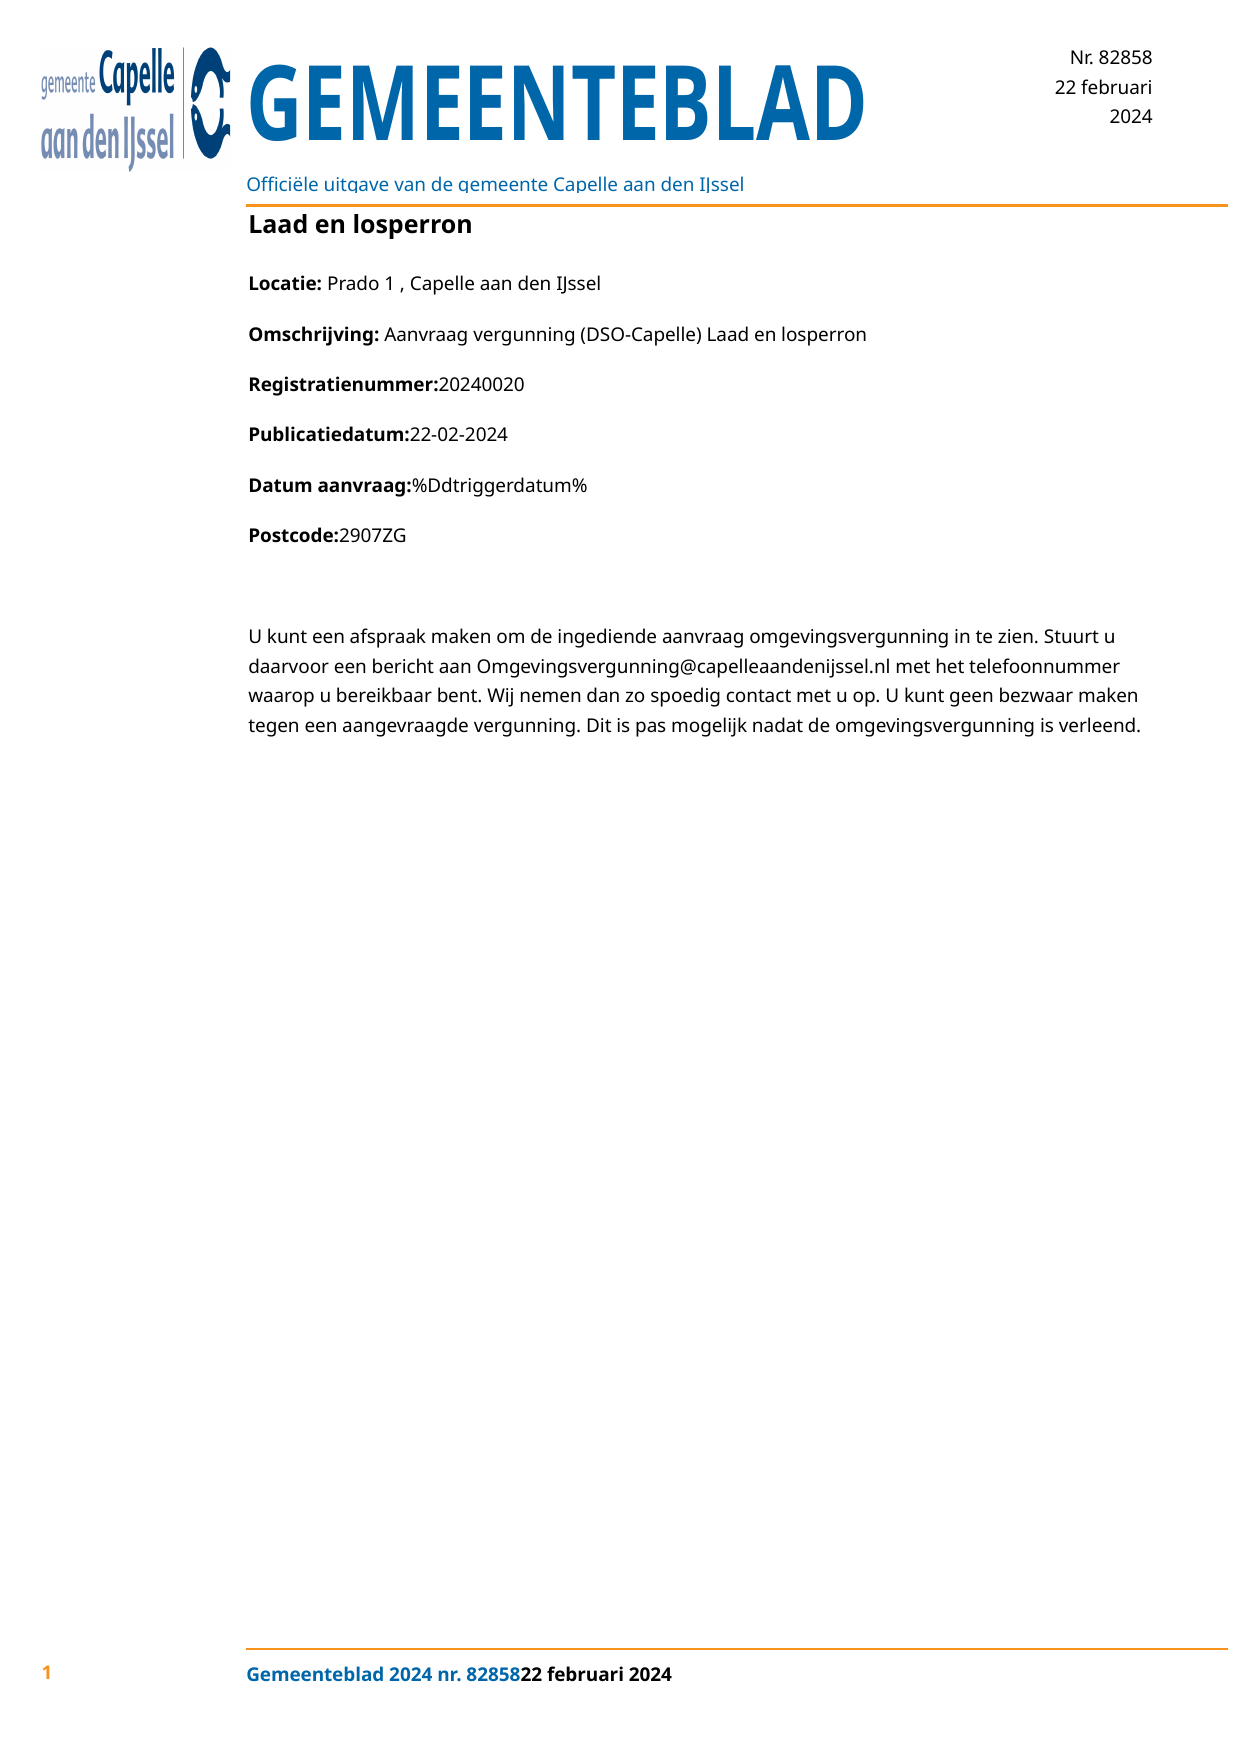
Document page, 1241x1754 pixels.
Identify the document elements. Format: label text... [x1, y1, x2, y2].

text U kunt een afspraak maken om de ingediende aanvraag omgevingsvergunning in te zien. Stuurt u daarvoor een bericht aan Omgevingsvergunning@capelleaandenijssel.nl met het telefoonnummer waarop u bereikbaar bent. Wij nemen dan zo spoedig contact met u op. U kunt geen bezwaar maken tegen een aangevraagde vergunning. Dit is pas mogelijk nadat de omgevingsvergunning is verleend. [248, 623, 1152, 738]
text Locatie: Prado 1 , Capelle aan den IJssel [248, 270, 1152, 296]
text Publicatiedatum:22-02-2024 [248, 422, 1152, 447]
text Registratienummer:20240020 [248, 371, 1152, 397]
text Laad en losperron [248, 207, 1152, 241]
text Datum aanvraag:%Ddtriggerdatum% [248, 472, 1152, 498]
text Omschrijving: Aanvraag vergunning (DSO-Capelle) Laad en losperron [248, 321, 1152, 346]
picture [41, 47, 231, 172]
text Postcode:2907ZG [248, 522, 1152, 548]
